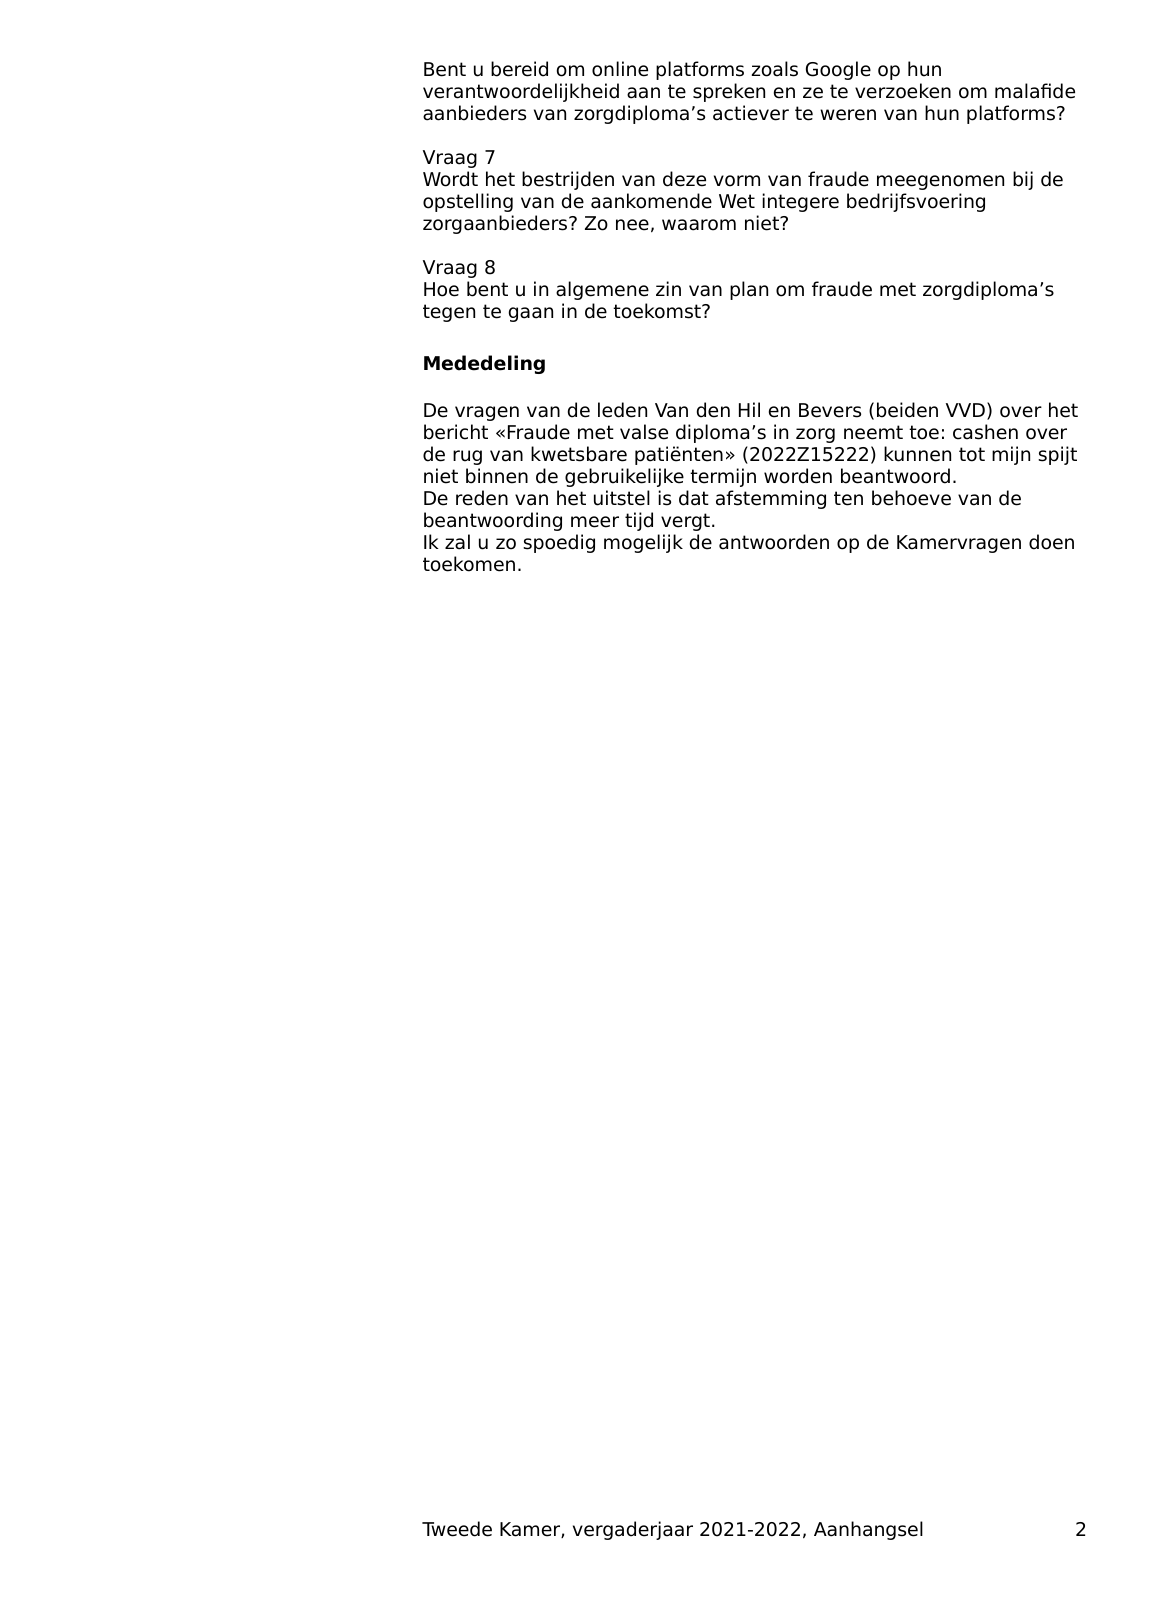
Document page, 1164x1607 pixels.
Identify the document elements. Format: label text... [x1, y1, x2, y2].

text Wordt het bestrijden van deze vorm van fraude meegenomen bij de opstelling van de aankomende Wet integere bedrijfsvoering zorgaanbieders? Zo nee, waarom niet? [422, 169, 1087, 235]
text De reden van het uitstel is dat afstemming ten behoeve van de beantwoording meer tijd vergt. [422, 488, 1087, 532]
text De vragen van de leden Van den Hil en Bevers (beiden VVD) over het bericht «Fraude met valse diploma’s in zorg neemt toe: cashen over de rug van kwetsbare patiënten» (2022Z15222) kunnen tot mijn spijt niet binnen de gebruikelijke termijn worden beantwoord. [422, 400, 1087, 488]
text Vraag 7 [422, 147, 1087, 169]
text Vraag 8 [422, 257, 1087, 279]
text Ik zal u zo spoedig mogelijk de antwoorden op de Kamervragen doen toekomen. [422, 532, 1087, 576]
text Bent u bereid om online platforms zoals Google op hun verantwoordelijkheid aan te spreken en ze te verzoeken om malafide aanbieders van zorgdiploma’s actiever te weren van hun platforms? [422, 59, 1087, 125]
text Hoe bent u in algemene zin van plan om fraude met zorgdiploma’s tegen te gaan in de toekomst? [422, 279, 1087, 323]
subtitle Mededeling [422, 353, 1087, 375]
